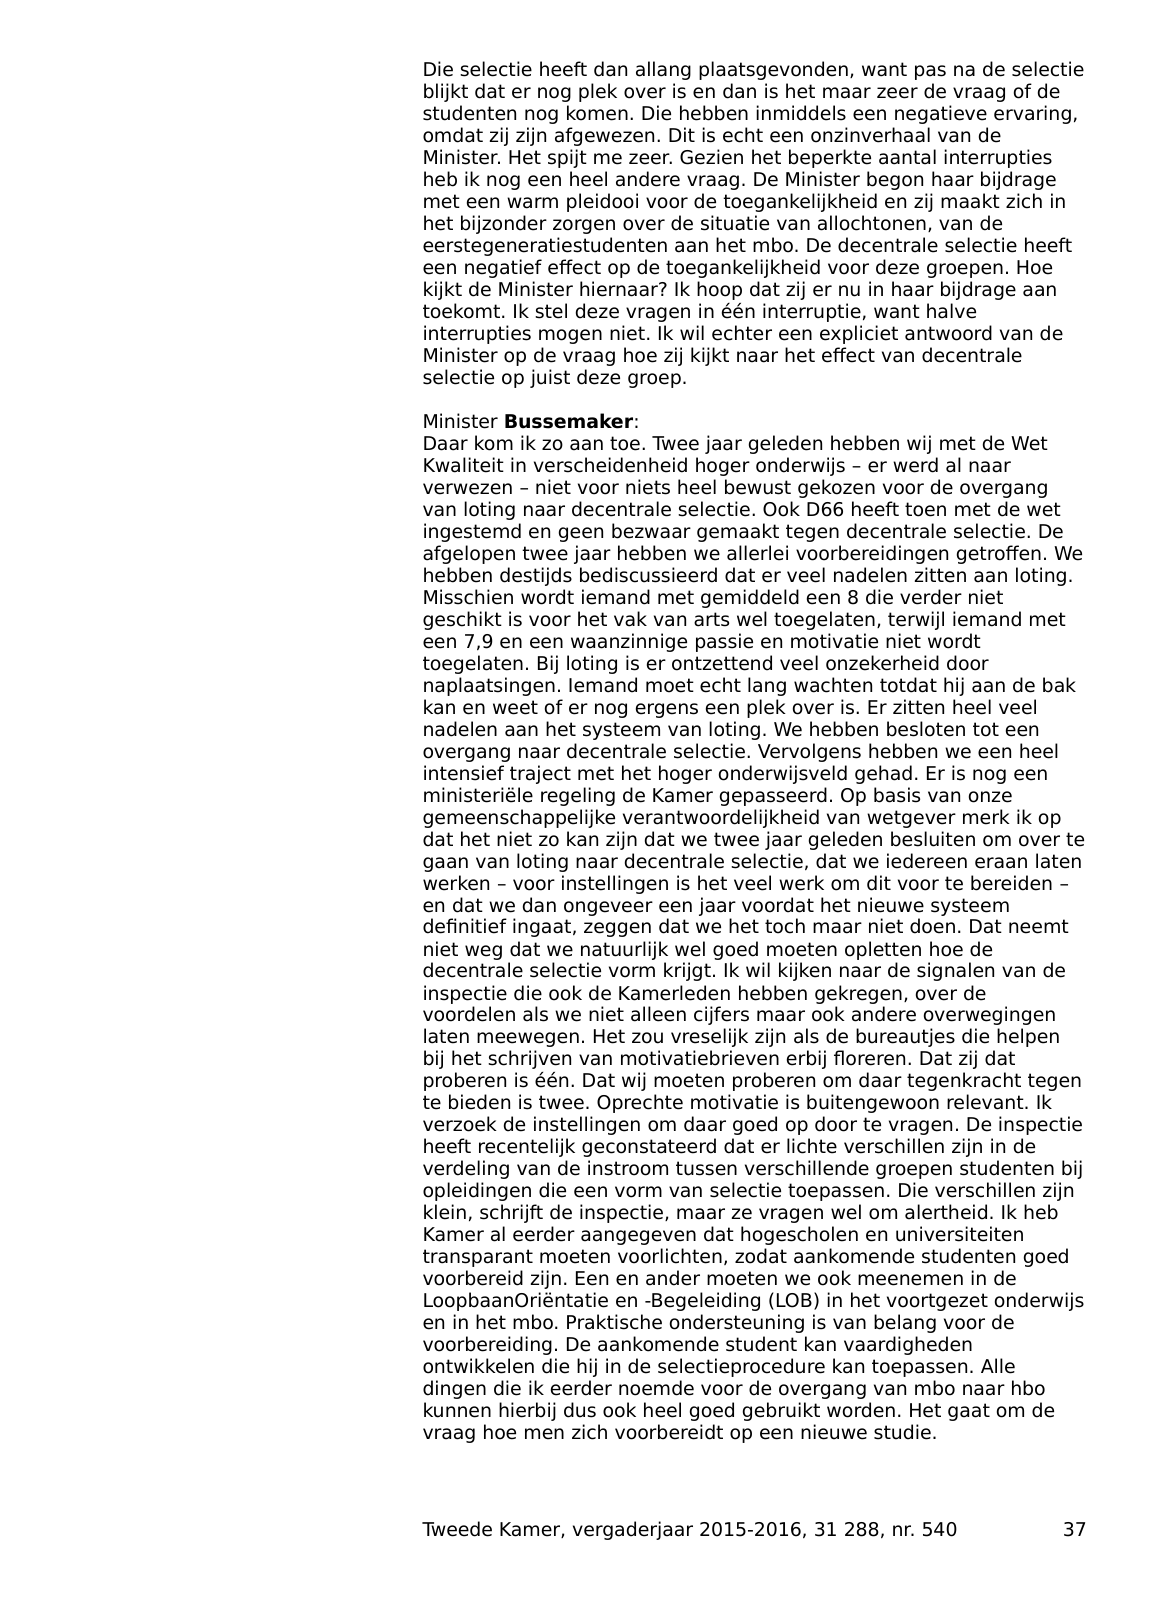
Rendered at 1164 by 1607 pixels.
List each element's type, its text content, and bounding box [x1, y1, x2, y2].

text Minister Bussemaker: [422, 411, 1087, 433]
text Die selectie heeft dan allang plaatsgevonden, want pas na de selectie blijkt dat er nog plek over is en dan is het maar zeer de vraag of de studenten nog komen. Die hebben inmiddels een negatieve ervaring, omdat zij zijn afgewezen. Dit is echt een onzinverhaal van de Minister. Het spijt me zeer. Gezien het beperkte aantal interrupties heb ik nog een heel andere vraag. De Minister begon haar bijdrage met een warm pleidooi voor de toegankelijkheid en zij maakt zich in het bijzonder zorgen over de situatie van allochtonen, van de eerstegeneratiestudenten aan het mbo. De decentrale selectie heeft een negatief effect op de toegankelijkheid voor deze groepen. Hoe kijkt de Minister hiernaar? Ik hoop dat zij er nu in haar bijdrage aan toekomt. Ik stel deze vragen in één interruptie, want halve interrupties mogen niet. Ik wil echter een expliciet antwoord van de Minister op de vraag hoe zij kijkt naar het effect van decentrale selectie op juist deze groep. [422, 59, 1087, 389]
text Daar kom ik zo aan toe. Twee jaar geleden hebben wij met de Wet Kwaliteit in verscheidenheid hoger onderwijs – er werd al naar verwezen – niet voor niets heel bewust gekozen voor de overgang van loting naar decentrale selectie. Ook D66 heeft toen met de wet ingestemd en geen bezwaar gemaakt tegen decentrale selectie. De afgelopen twee jaar hebben we allerlei voorbereidingen getroffen. We hebben destijds bediscussieerd dat er veel nadelen zitten aan loting. Misschien wordt iemand met gemiddeld een 8 die verder niet geschikt is voor het vak van arts wel toegelaten, terwijl iemand met een 7,9 en een waanzinnige passie en motivatie niet wordt toegelaten. Bij loting is er ontzettend veel onzekerheid door naplaatsingen. Iemand moet echt lang wachten totdat hij aan de bak kan en weet of er nog ergens een plek over is. Er zitten heel veel nadelen aan het systeem van loting. We hebben besloten tot een overgang naar decentrale selectie. Vervolgens hebben we een heel intensief traject met het hoger onderwijsveld gehad. Er is nog een ministeriële regeling de Kamer gepasseerd. Op basis van onze gemeenschappelijke verantwoordelijkheid van wetgever merk ik op dat het niet zo kan zijn dat we twee jaar geleden besluiten om over te gaan van loting naar decentrale selectie, dat we iedereen eraan laten werken – voor instellingen is het veel werk om dit voor te bereiden – en dat we dan ongeveer een jaar voordat het nieuwe systeem definitief ingaat, zeggen dat we het toch maar niet doen. Dat neemt niet weg dat we natuurlijk wel goed moeten opletten hoe de decentrale selectie vorm krijgt. Ik wil kijken naar de signalen van de inspectie die ook de Kamerleden hebben gekregen, over de voordelen als we niet alleen cijfers maar ook andere overwegingen laten meewegen. Het zou vreselijk zijn als de bureautjes die helpen bij het schrijven van motivatiebrieven erbij floreren. Dat zij dat proberen is één. Dat wij moeten proberen om daar tegenkracht tegen te bieden is twee. Oprechte motivatie is buitengewoon relevant. Ik verzoek de instellingen om daar goed op door te vragen. De inspectie heeft recentelijk geconstateerd dat er lichte verschillen zijn in de verdeling van de instroom tussen verschillende groepen studenten bij opleidingen die een vorm van selectie toepassen. Die verschillen zijn klein, schrijft de inspectie, maar ze vragen wel om alertheid. Ik heb Kamer al eerder aangegeven dat hogescholen en universiteiten transparant moeten voorlichten, zodat aankomende studenten goed voorbereid zijn. Een en ander moeten we ook meenemen in de LoopbaanOriëntatie en -Begeleiding (LOB) in het voortgezet onderwijs en in het mbo. Praktische ondersteuning is van belang voor de voorbereiding. De aankomende student kan vaardigheden ontwikkelen die hij in de selectieprocedure kan toepassen. Alle dingen die ik eerder noemde voor de overgang van mbo naar hbo kunnen hierbij dus ook heel goed gebruikt worden. Het gaat om de vraag hoe men zich voorbereidt op een nieuwe studie. [422, 433, 1087, 1444]
